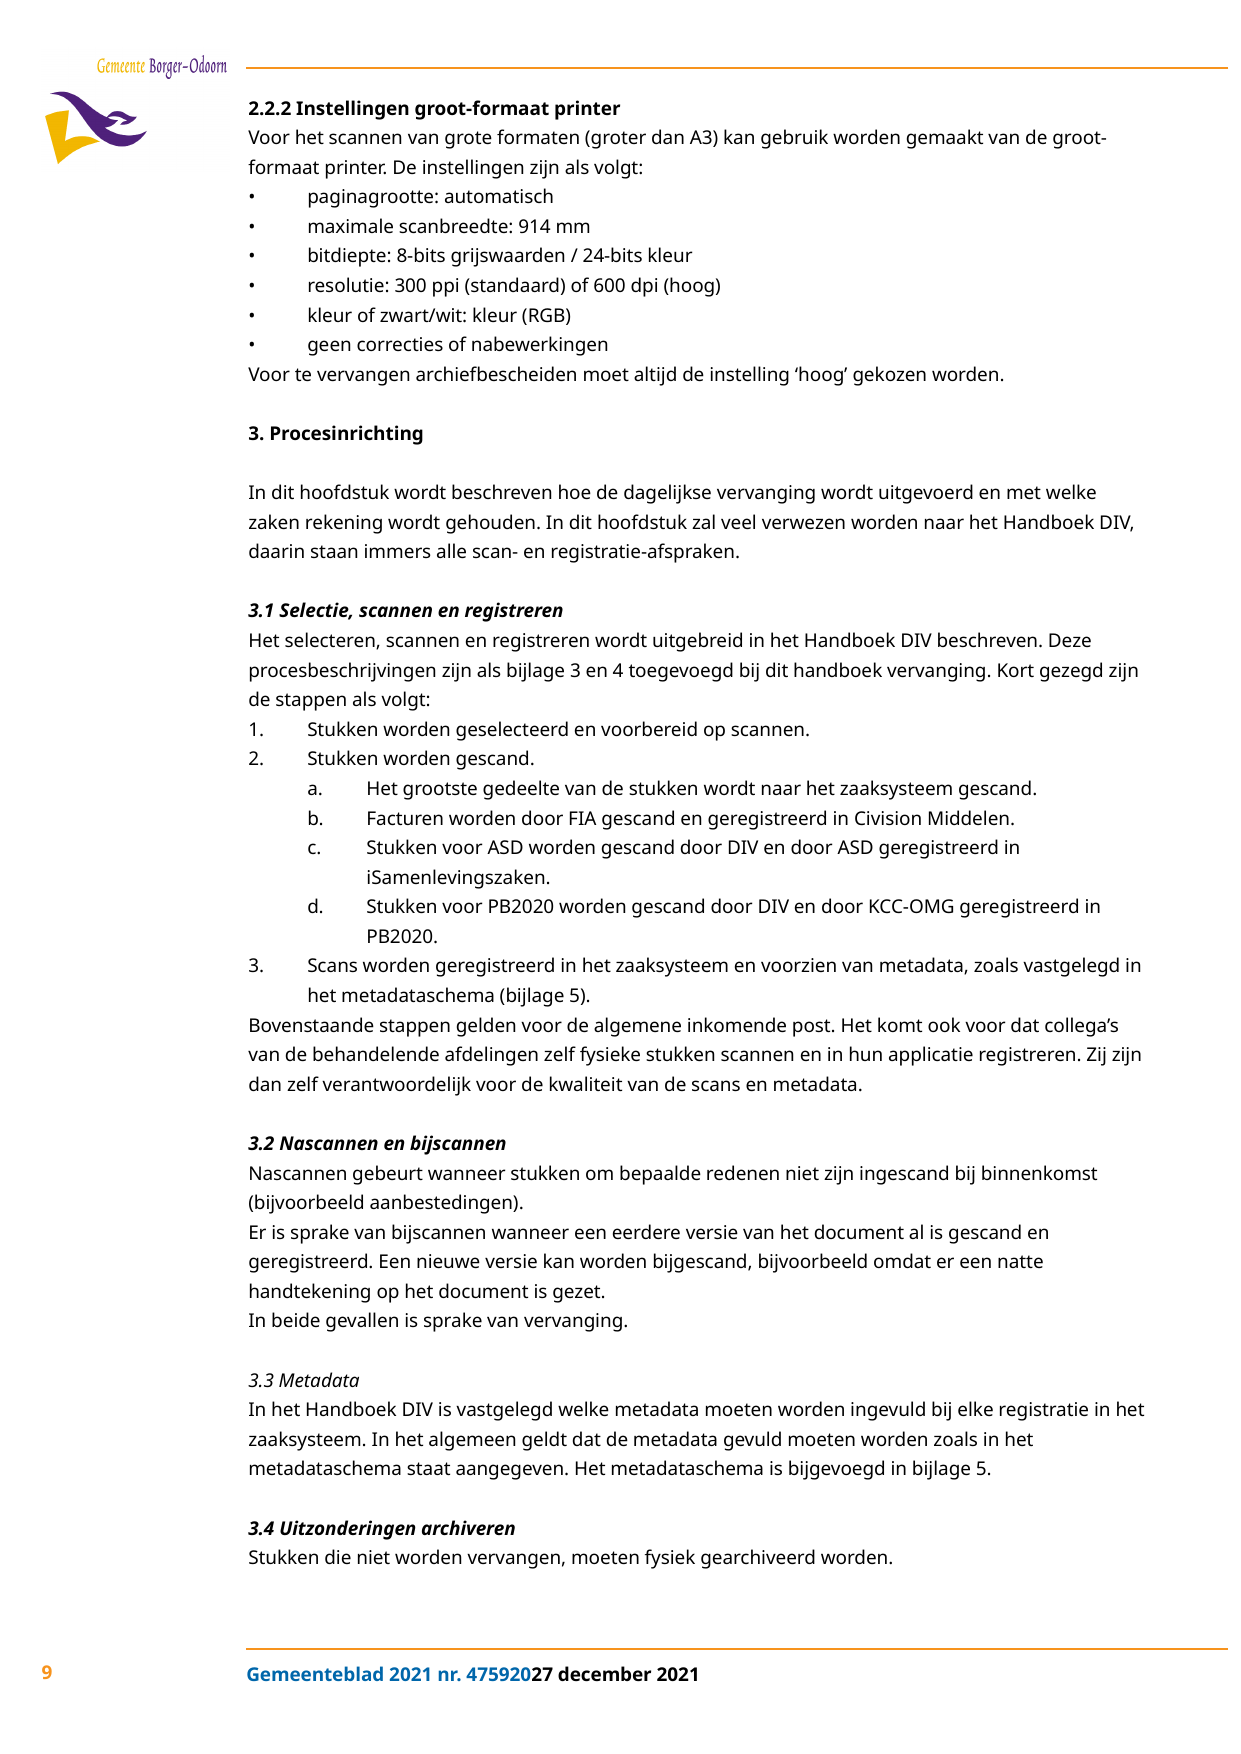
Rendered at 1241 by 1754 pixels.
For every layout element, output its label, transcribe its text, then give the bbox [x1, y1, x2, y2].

list kleur of zwart/wit: kleur (RGB) [248, 302, 1152, 328]
text Bovenstaande stappen gelden voor de algemene inkomende post. Het komt ook voor dat collega’s van de behandelende afdelingen zelf fysieke stukken scannen en in hun applicatie registreren. Zij zijn dan zelf verantwoordelijk voor de kwaliteit van de scans en metadata. [248, 1012, 1152, 1097]
list Stukken voor PB2020 worden gescand door DIV en door KCC-OMG geregistreerd in PB2020. [307, 893, 1152, 949]
list paginagrootte: automatisch [248, 183, 1152, 209]
list Het grootste gedeelte van de stukken wordt naar het zaaksysteem gescand. [307, 775, 1152, 801]
text 3.1 Selectie, scannen en registreren [248, 598, 1152, 623]
text 2.2.2 Instellingen groot-formaat printer [248, 95, 1152, 121]
text 3.3 Metadata [248, 1367, 1152, 1393]
text Stukken die niet worden vervangen, moeten fysiek gearchiveerd worden. [248, 1544, 1152, 1570]
text In het Handboek DIV is vastgelegd welke metadata moeten worden ingevuld bij elke registratie in het zaaksysteem. In het algemeen geldt dat de metadata gevuld moeten worden zoals in het metadataschema staat aangegeven. Het metadataschema is bijgevoegd in bijlage 5. [248, 1396, 1152, 1481]
text Voor te vervangen archiefbescheiden moet altijd de instelling ‘hoog’ gekozen worden. [248, 361, 1152, 387]
list geen correcties of nabewerkingen [248, 331, 1152, 357]
list Facturen worden door FIA gescand en geregistreerd in Civision Middelen. [307, 805, 1152, 831]
list Stukken worden geselecteerd en voorbereid op scannen. [248, 716, 1152, 742]
text Voor het scannen van grote formaten (groter dan A3) kan gebruik worden gemaakt van de groot-formaat printer. De instellingen zijn als volgt: [248, 124, 1152, 180]
text In dit hoofdstuk wordt beschreven hoe de dagelijkse vervanging wordt uitgevoerd en met welke zaken rekening wordt gehouden. In dit hoofdstuk zal veel verwezen worden naar het Handboek DIV, daarin staan immers alle scan- en registratie-afspraken. [248, 479, 1152, 564]
text Er is sprake van bijscannen wanneer een eerdere versie van het document al is gescand en geregistreerd. Een nieuwe versie kan worden bijgescand, bijvoorbeeld omdat er een natte handtekening op het document is gezet. [248, 1219, 1152, 1304]
text Het selecteren, scannen en registreren wordt uitgebreid in het Handboek DIV beschreven. Deze procesbeschrijvingen zijn als bijlage 3 en 4 toegevoegd bij dit handboek vervanging. Kort gezegd zijn de stappen als volgt: [248, 627, 1152, 712]
list Scans worden geregistreerd in het zaaksysteem en voorzien van metadata, zoals vastgelegd in het metadataschema (bijlage 5). [248, 953, 1152, 1008]
list resolutie: 300 ppi (standaard) of 600 dpi (hoog) [248, 272, 1152, 298]
list maximale scanbreedte: 914 mm [248, 213, 1152, 239]
list Stukken voor ASD worden gescand door DIV en door ASD geregistreerd in iSamenlevingszaken. [307, 834, 1152, 890]
text Nascannen gebeurt wanneer stukken om bepaalde redenen niet zijn ingescand bij binnenkomst (bijvoorbeeld aanbestedingen). [248, 1160, 1152, 1215]
list Stukken worden gescand. [248, 746, 1152, 771]
text In beide gevallen is sprake van vervanging. [248, 1308, 1152, 1333]
list bitdiepte: 8-bits grijswaarden / 24-bits kleur [248, 243, 1152, 268]
text 3.4 Uitzonderingen archiveren [248, 1515, 1152, 1541]
text 3.2 Nascannen en bijscannen [248, 1130, 1152, 1156]
text 3. Procesinrichting [248, 420, 1152, 446]
picture [41, 47, 231, 172]
